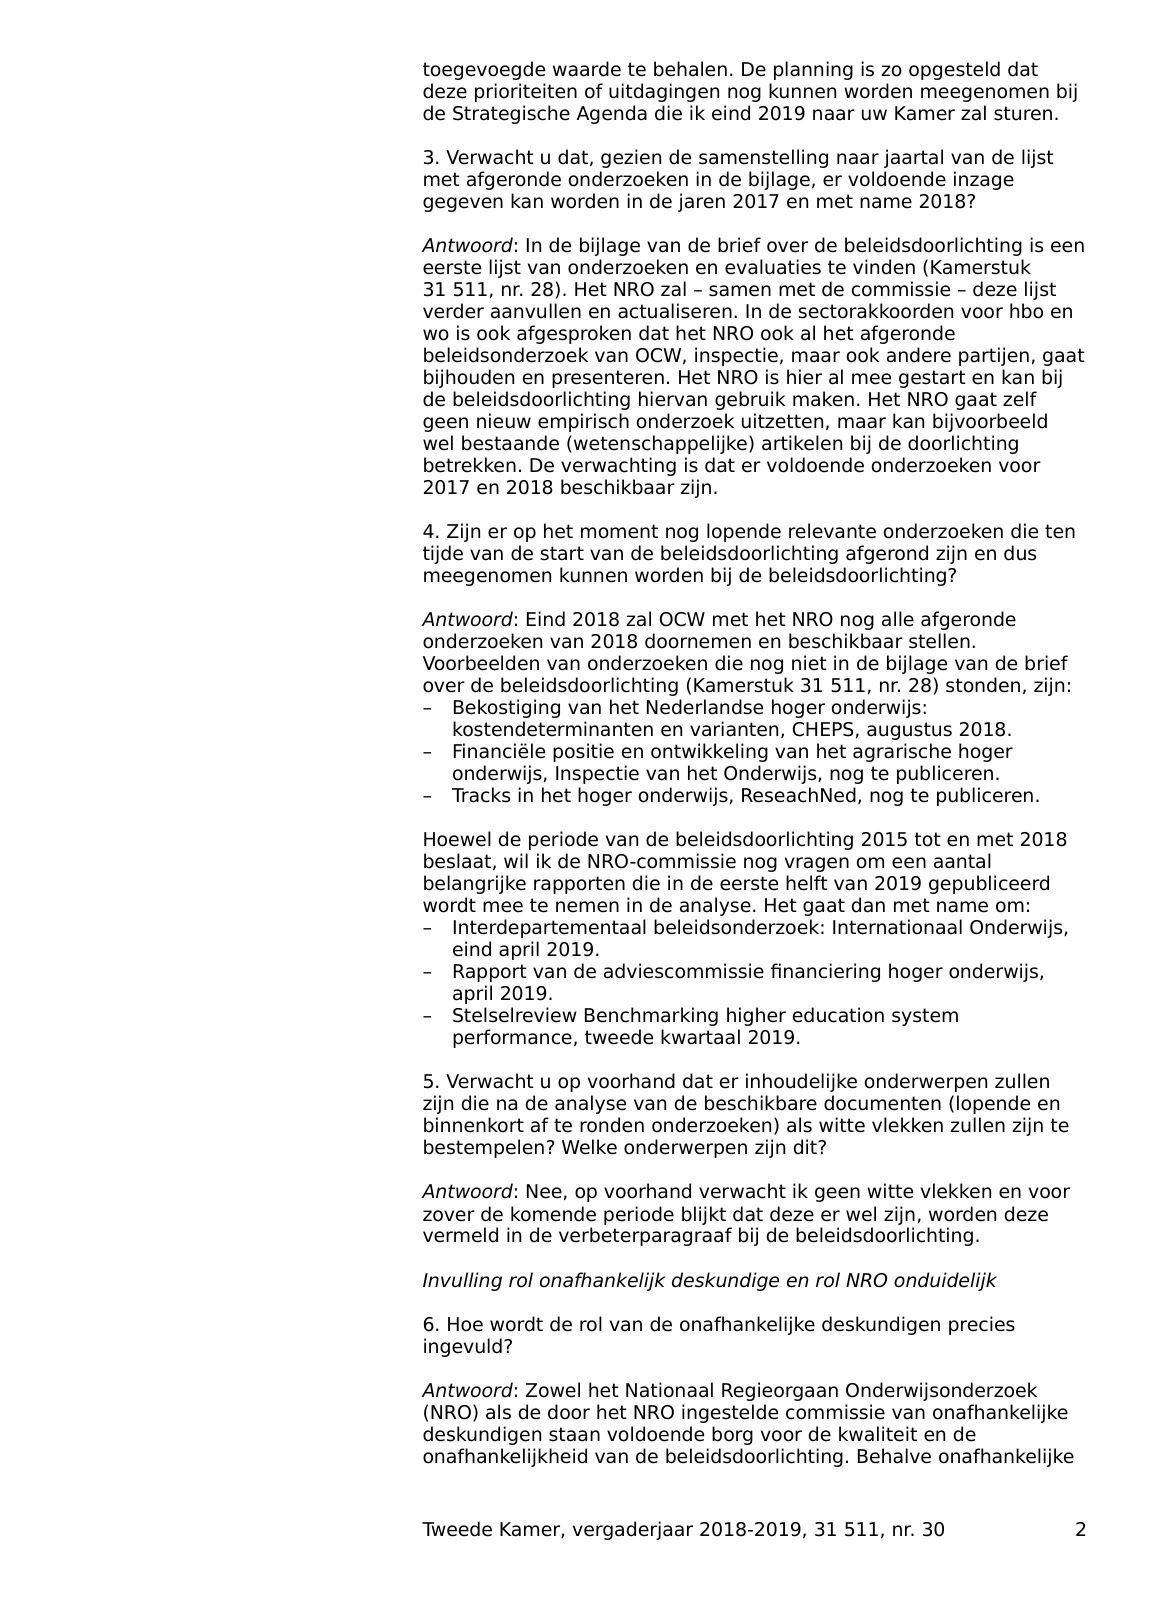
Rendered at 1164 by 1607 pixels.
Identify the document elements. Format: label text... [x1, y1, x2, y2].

text toegevoegde waarde te behalen. De planning is zo opgesteld dat deze prioriteiten of uitdagingen nog kunnen worden meegenomen bij de Strategische Agenda die ik eind 2019 naar uw Kamer zal sturen. [422, 59, 1087, 125]
text Antwoord: Nee, op voorhand verwacht ik geen witte vlekken en voor zover de komende periode blijkt dat deze er wel zijn, worden deze vermeld in de verbeterparagraaf bij de beleidsdoorlichting. [422, 1181, 1087, 1247]
text – Bekostiging van het Nederlandse hoger onderwijs: kostendeterminanten en varianten, CHEPS, augustus 2018. [422, 697, 1087, 741]
text 5. Verwacht u op voorhand dat er inhoudelijke onderwerpen zullen zijn die na de analyse van de beschikbare documenten (lopende en binnenkort af te ronden onderzoeken) als witte vlekken zullen zijn te bestempelen? Welke onderwerpen zijn dit? [422, 1071, 1087, 1159]
subtitle Invulling rol onafhankelijk deskundige en rol NRO onduidelijk [422, 1269, 1087, 1292]
text 4. Zijn er op het moment nog lopende relevante onderzoeken die ten tijde van de start van de beleidsdoorlichting afgerond zijn en dus meegenomen kunnen worden bij de beleidsdoorlichting? [422, 521, 1087, 587]
text – Interdepartementaal beleidsonderzoek: Internationaal Onderwijs, eind april 2019. [422, 917, 1087, 961]
text Antwoord: Eind 2018 zal OCW met het NRO nog alle afgeronde onderzoeken van 2018 doornemen en beschikbaar stellen. Voorbeelden van onderzoeken die nog niet in de bijlage van de brief over de beleidsdoorlichting (Kamerstuk 31 511, nr. 28) stonden, zijn: [422, 609, 1087, 697]
text Hoewel de periode van de beleidsdoorlichting 2015 tot en met 2018 beslaat, wil ik de NRO-commissie nog vragen om een aantal belangrijke rapporten die in de eerste helft van 2019 gepubliceerd wordt mee te nemen in de analyse. Het gaat dan met name om: [422, 829, 1087, 917]
text Antwoord: In de bijlage van de brief over de beleidsdoorlichting is een eerste lijst van onderzoeken en evaluaties te vinden (Kamerstuk 31 511, nr. 28). Het NRO zal – samen met de commissie – deze lijst verder aanvullen en actualiseren. In de sectorakkoorden voor hbo en wo is ook afgesproken dat het NRO ook al het afgeronde beleidsonderzoek van OCW, inspectie, maar ook andere partijen, gaat bijhouden en presenteren. Het NRO is hier al mee gestart en kan bij de beleidsdoorlichting hiervan gebruik maken. Het NRO gaat zelf geen nieuw empirisch onderzoek uitzetten, maar kan bijvoorbeeld wel bestaande (wetenschappelijke) artikelen bij de doorlichting betrekken. De verwachting is dat er voldoende onderzoeken voor 2017 en 2018 beschikbaar zijn. [422, 235, 1087, 499]
text – Rapport van de adviescommissie financiering hoger onderwijs, april 2019. [422, 961, 1087, 1005]
text Antwoord: Zowel het Nationaal Regieorgaan Onderwijsonderzoek (NRO) als de door het NRO ingestelde commissie van onafhankelijke deskundigen staan voldoende borg voor de kwaliteit en de onafhankelijkheid van de beleidsdoorlichting. Behalve onafhankelijke [422, 1380, 1087, 1468]
text – Stelselreview Benchmarking higher education system performance, tweede kwartaal 2019. [422, 1005, 1087, 1049]
text – Financiële positie en ontwikkeling van het agrarische hoger onderwijs, Inspectie van het Onderwijs, nog te publiceren. [422, 741, 1087, 785]
text 3. Verwacht u dat, gezien de samenstelling naar jaartal van de lijst met afgeronde onderzoeken in de bijlage, er voldoende inzage gegeven kan worden in de jaren 2017 en met name 2018? [422, 147, 1087, 213]
text – Tracks in het hoger onderwijs, ReseachNed, nog te publiceren. [422, 785, 1087, 807]
text 6. Hoe wordt de rol van de onafhankelijke deskundigen precies ingevuld? [422, 1314, 1087, 1358]
